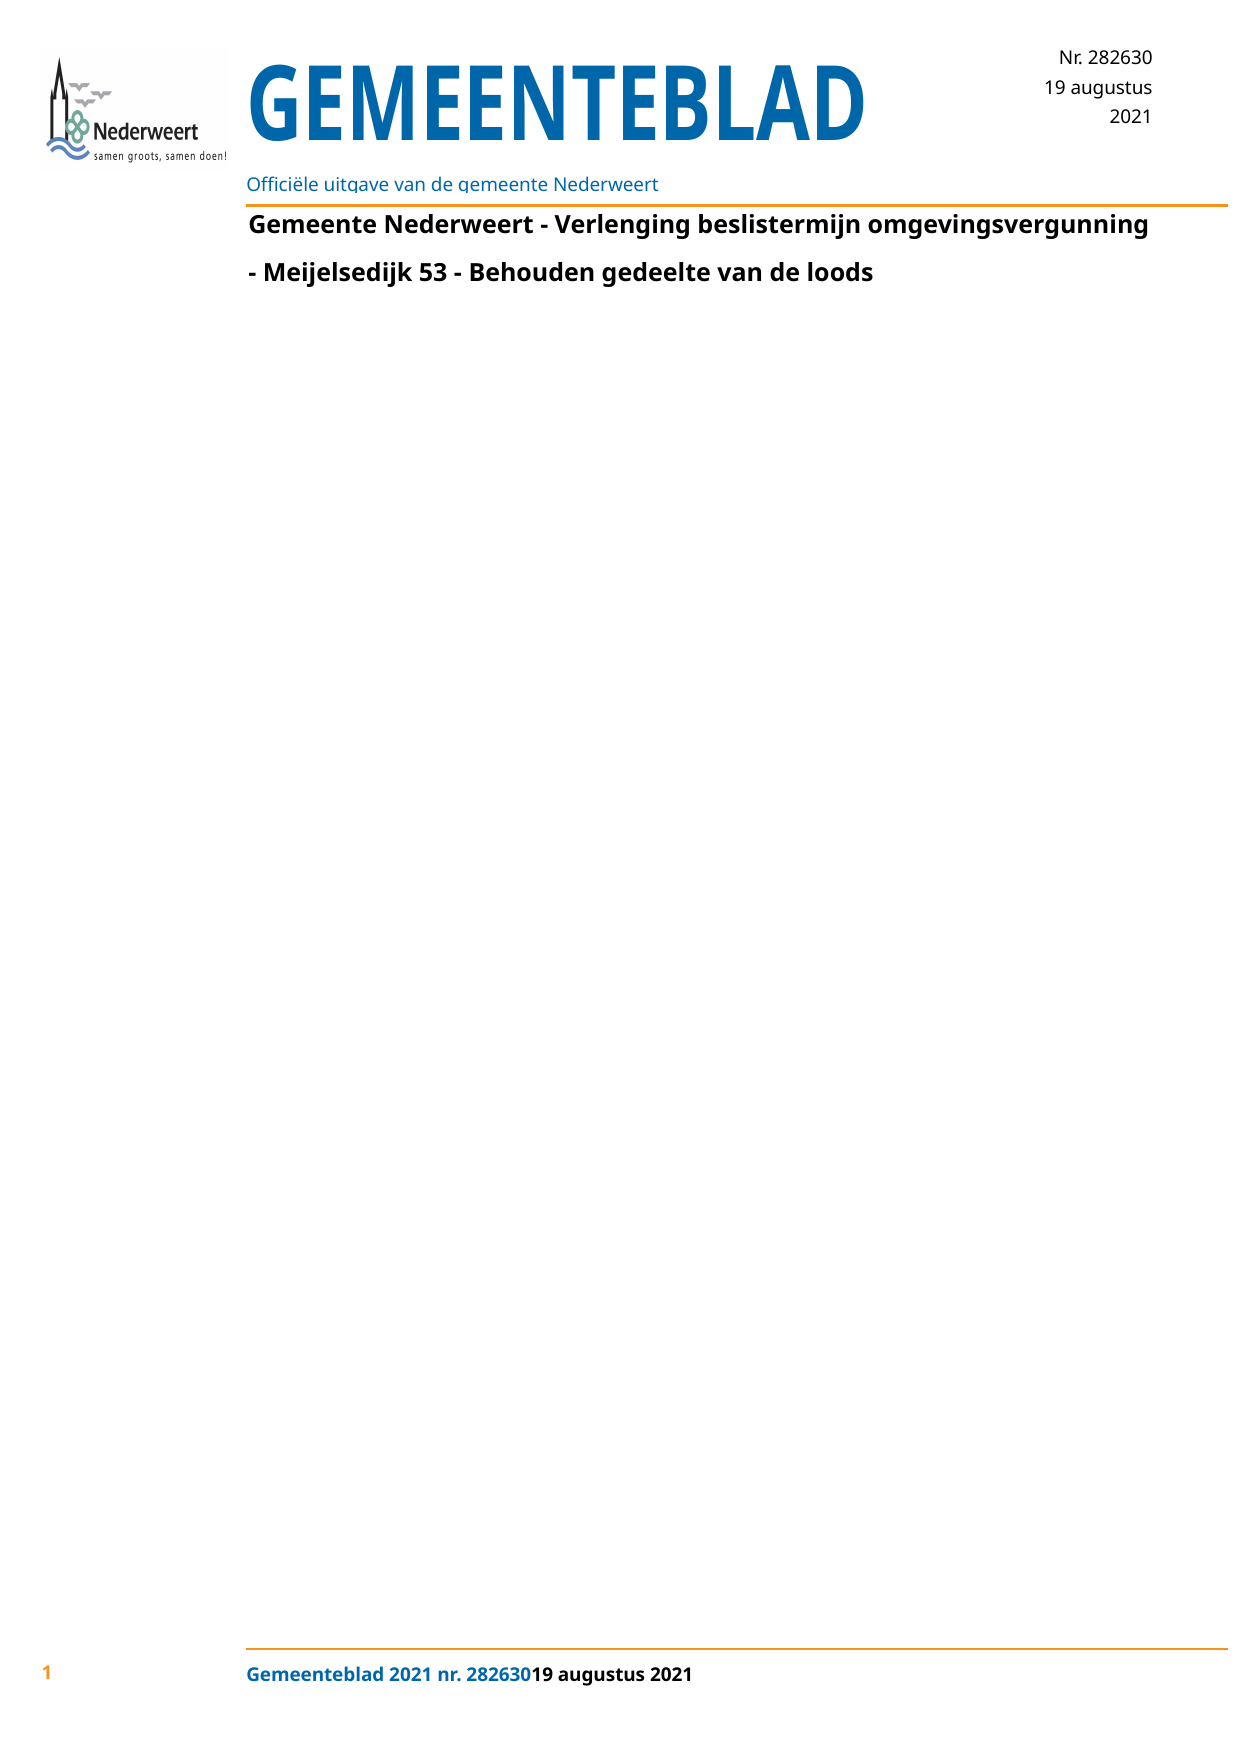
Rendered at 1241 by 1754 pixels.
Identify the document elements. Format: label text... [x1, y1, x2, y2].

text Gemeente Nederweert - Verlenging beslistermijn omgevingsvergunning - Meijelsedijk 53 - Behouden gedeelte van de loods [248, 207, 1152, 288]
picture [41, 47, 231, 172]
